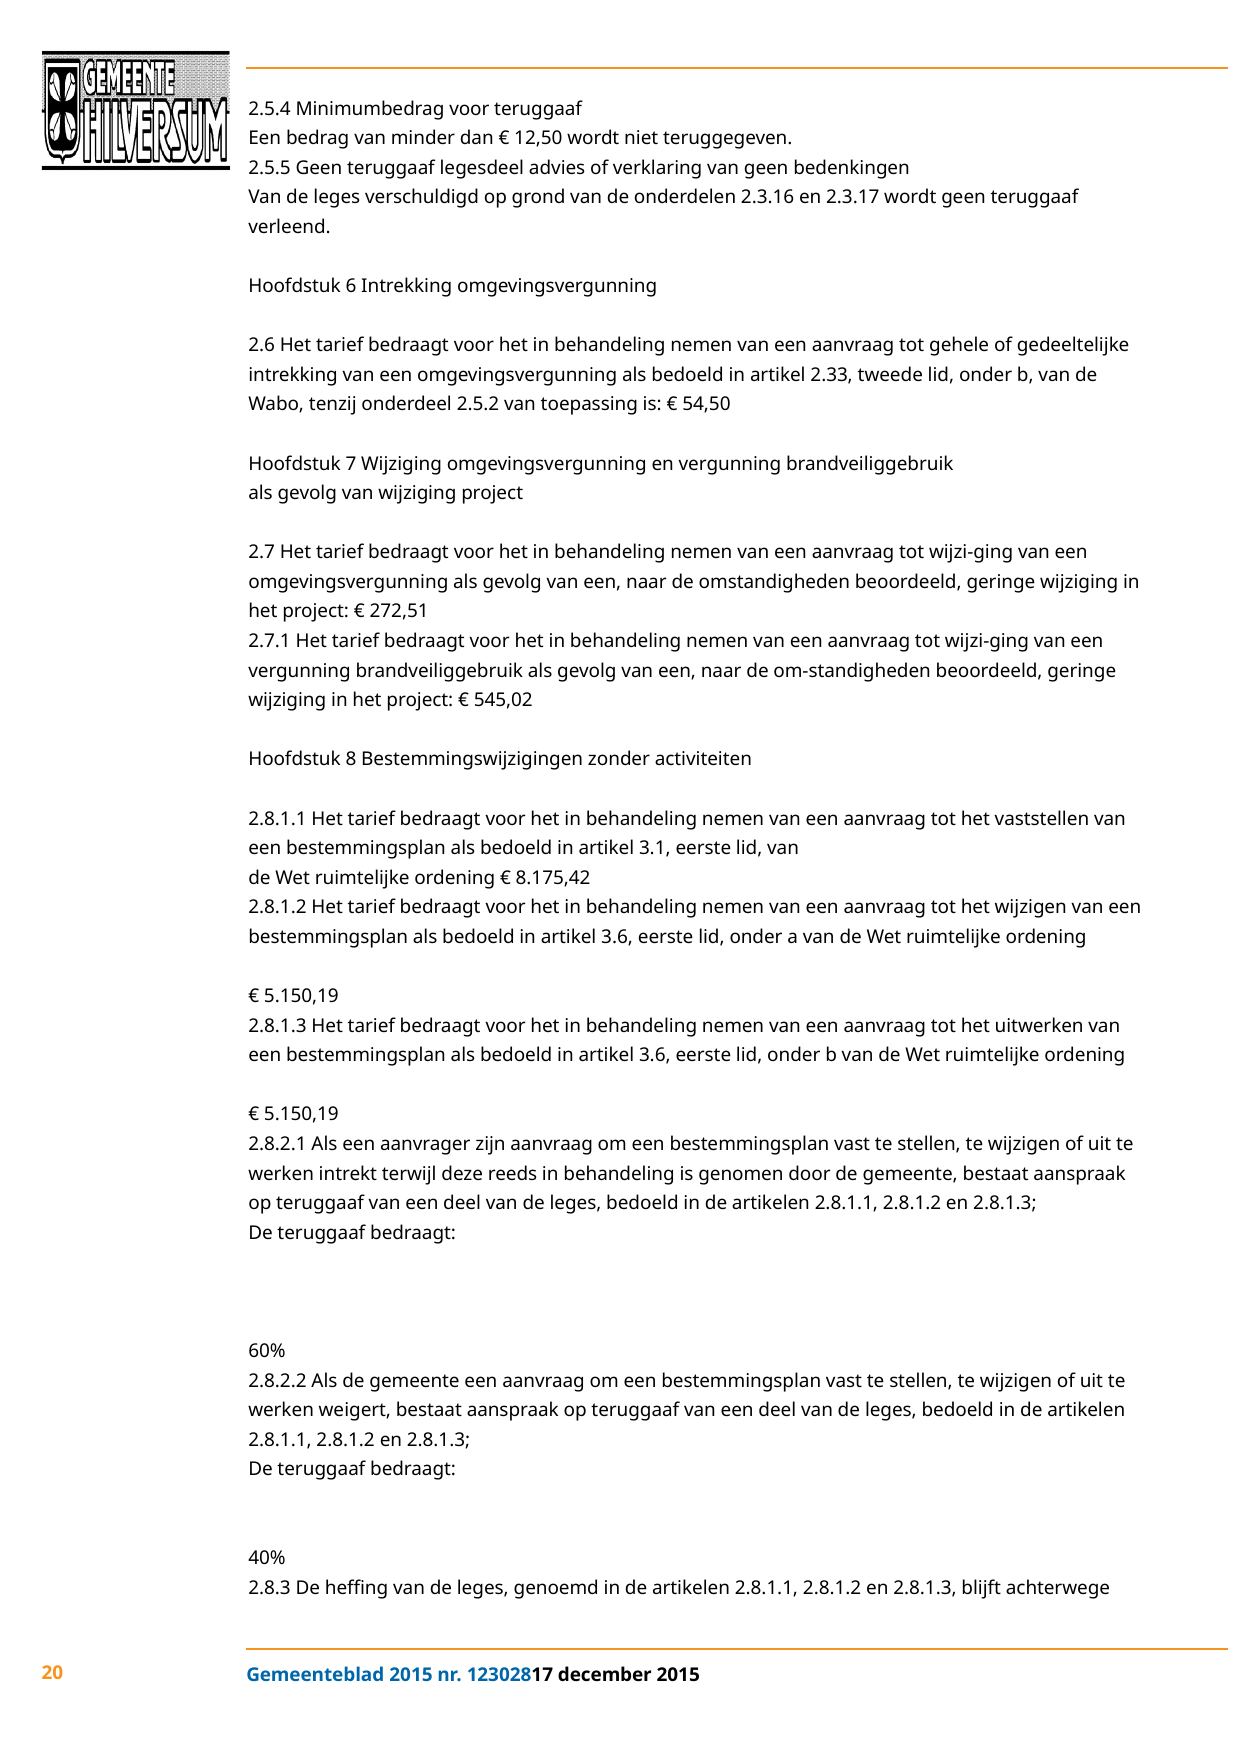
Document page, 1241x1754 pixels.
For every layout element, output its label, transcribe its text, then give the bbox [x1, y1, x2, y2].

text 2.7.1 Het tarief bedraagt voor het in behandeling nemen van een aanvraag tot wijzi-ging van een vergunning brandveiliggebruik als gevolg van een, naar de om-standigheden beoordeeld, geringe wijziging in het project: € 545,02 [248, 627, 1152, 712]
text 2.8.3 De heffing van de leges, genoemd in de artikelen 2.8.1.1, 2.8.1.2 en 2.8.1.3, blijft achterwege [248, 1574, 1152, 1600]
text als gevolg van wijziging project [248, 479, 1152, 505]
text 2.5.5 Geen teruggaaf legesdeel advies of verklaring van geen bedenkingen [248, 154, 1152, 180]
text De teruggaaf bedraagt: [248, 1219, 1152, 1245]
text 2.7 Het tarief bedraagt voor het in behandeling nemen van een aanvraag tot wijzi-ging van een omgevingsvergunning als gevolg van een, naar de omstandigheden beoordeeld, geringe wijziging in het project: € 272,51 [248, 538, 1152, 623]
text 40% [248, 1544, 1152, 1570]
text Hoofdstuk 6 Intrekking omgevingsvergunning [248, 272, 1152, 298]
text € 5.150,19 [248, 1101, 1152, 1126]
text 2.8.2.1 Als een aanvrager zijn aanvraag om een bestemmingsplan vast te stellen, te wijzigen of uit te werken intrekt terwijl deze reeds in behandeling is genomen door de gemeente, bestaat aanspraak op teruggaaf van een deel van de leges, bedoeld in de artikelen 2.8.1.1, 2.8.1.2 en 2.8.1.3; [248, 1130, 1152, 1215]
text € 5.150,19 [248, 982, 1152, 1008]
text 60% [248, 1337, 1152, 1363]
text de Wet ruimtelijke ordening € 8.175,42 [248, 864, 1152, 890]
text Hoofdstuk 7 Wijziging omgevingsvergunning en vergunning brandveiliggebruik [248, 450, 1152, 476]
text 2.8.1.2 Het tarief bedraagt voor het in behandeling nemen van een aanvraag tot het wijzigen van een bestemmingsplan als bedoeld in artikel 3.6, eerste lid, onder a van de Wet ruimtelijke ordening [248, 893, 1152, 949]
text Van de leges verschuldigd op grond van de onderdelen 2.3.16 en 2.3.17 wordt geen teruggaaf verleend. [248, 183, 1152, 239]
text De teruggaaf bedraagt: [248, 1456, 1152, 1481]
text 2.6 Het tarief bedraagt voor het in behandeling nemen van een aanvraag tot gehele of gedeeltelijke intrekking van een omgevingsvergunning als bedoeld in artikel 2.33, tweede lid, onder b, van de Wabo, tenzij onderdeel 2.5.2 van toepassing is: € 54,50 [248, 331, 1152, 416]
text Hoofdstuk 8 Bestemmingswijzigingen zonder activiteiten [248, 746, 1152, 771]
text 2.8.1.3 Het tarief bedraagt voor het in behandeling nemen van een aanvraag tot het uitwerken van een bestemmingsplan als bedoeld in artikel 3.6, eerste lid, onder b van de Wet ruimtelijke ordening [248, 1012, 1152, 1067]
picture [41, 47, 231, 172]
text 2.5.4 Minimumbedrag voor teruggaaf [248, 95, 1152, 121]
text Een bedrag van minder dan € 12,50 wordt niet teruggegeven. [248, 124, 1152, 150]
text 2.8.2.2 Als de gemeente een aanvraag om een bestemmingsplan vast te stellen, te wijzigen of uit te werken weigert, bestaat aanspraak op teruggaaf van een deel van de leges, bedoeld in de artikelen 2.8.1.1, 2.8.1.2 en 2.8.1.3; [248, 1367, 1152, 1452]
text 2.8.1.1 Het tarief bedraagt voor het in behandeling nemen van een aanvraag tot het vaststellen van een bestemmingsplan als bedoeld in artikel 3.1, eerste lid, van [248, 805, 1152, 860]
